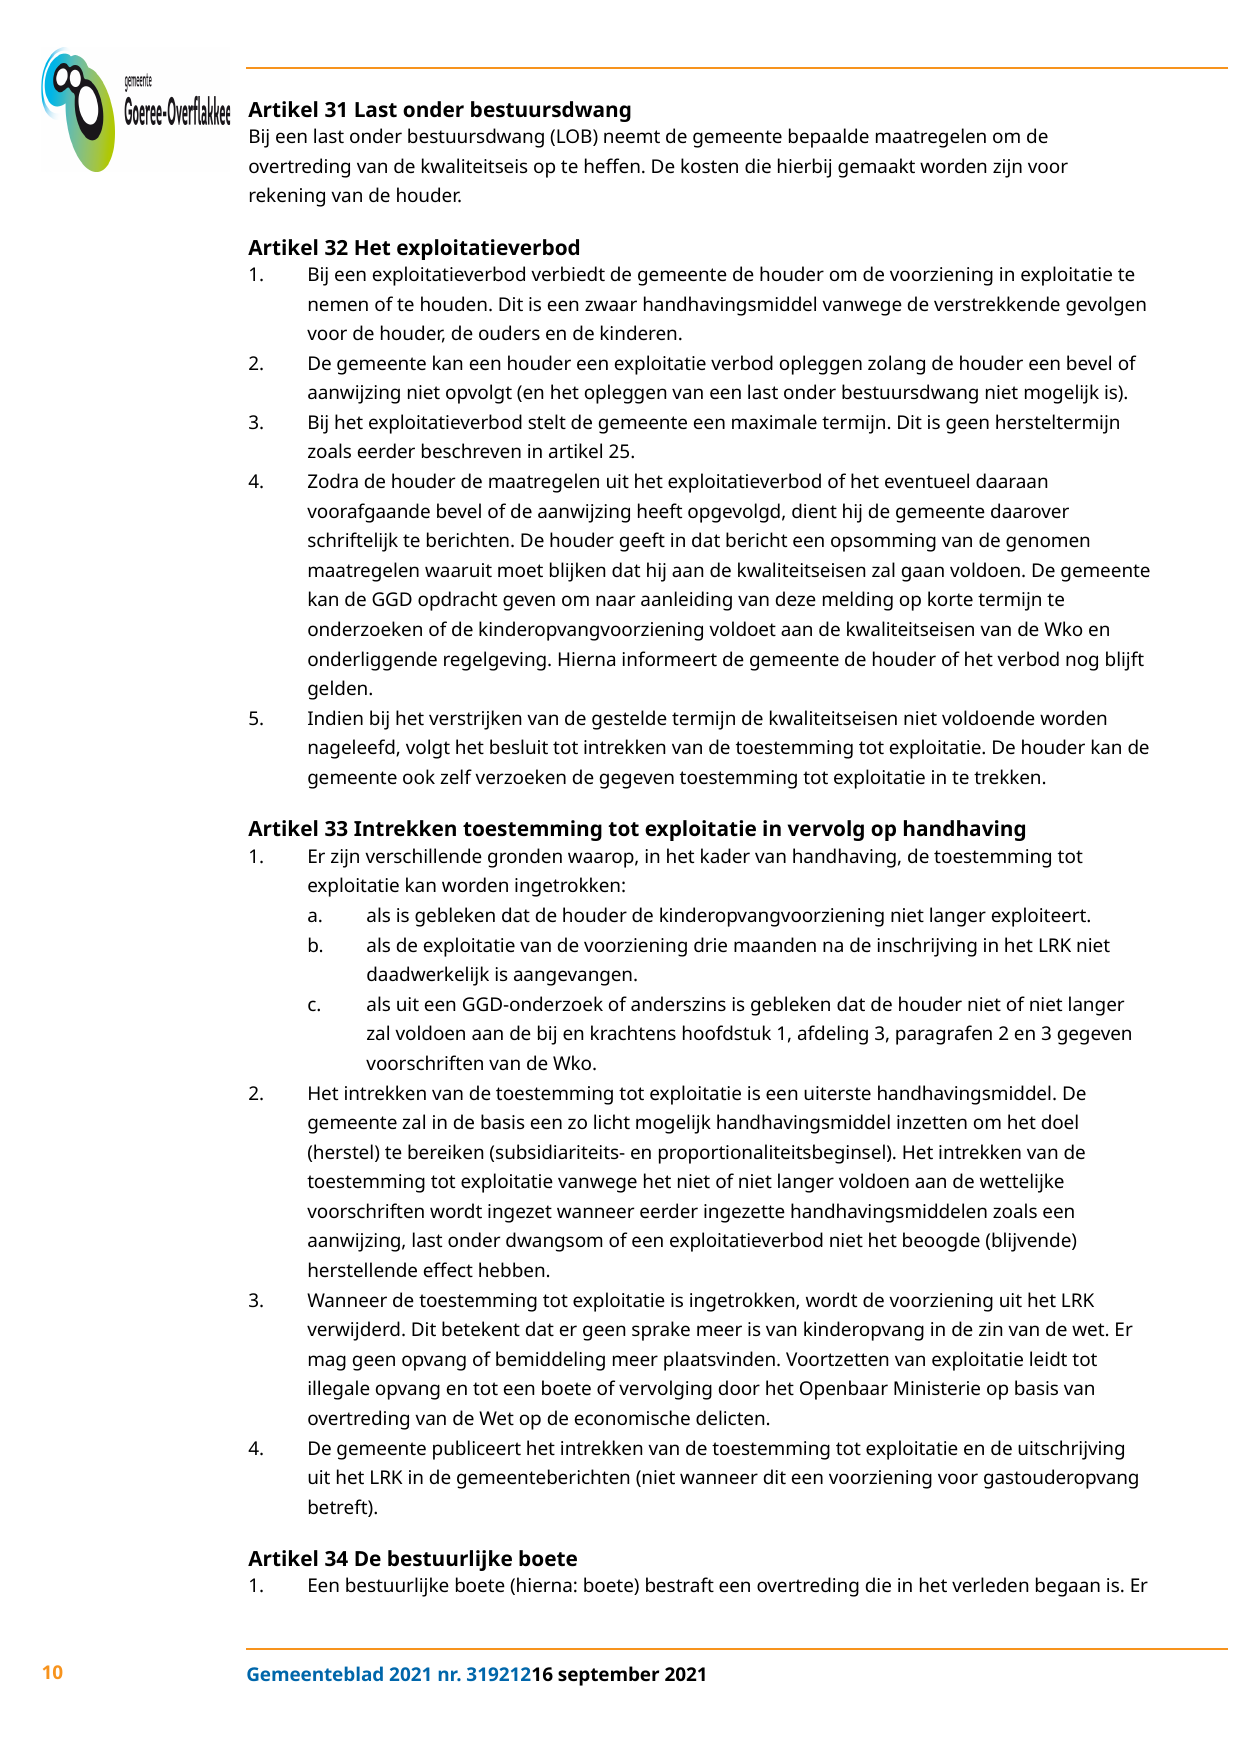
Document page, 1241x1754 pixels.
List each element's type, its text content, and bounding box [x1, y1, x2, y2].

list Een bestuurlijke boete (hierna: boete) bestraft een overtreding die in het verleden begaan is. Er [248, 1573, 1152, 1598]
text Artikel 32 Het exploitatieverbod [248, 233, 1152, 261]
text Bij een last onder bestuursdwang (LOB) neemt de gemeente bepaalde maatregelen om de overtreding van de kwaliteitseis op te heffen. De kosten die hierbij gemaakt worden zijn voor rekening van de houder. [248, 123, 1152, 208]
list Indien bij het verstrijken van de gestelde termijn de kwaliteitseisen niet voldoende worden nageleefd, volgt het besluit tot intrekken van de toestemming tot exploitatie. De houder kan de gemeente ook zelf verzoeken de gegeven toestemming tot exploitatie in te trekken. [248, 705, 1152, 790]
list Bij het exploitatieverbod stelt de gemeente een maximale termijn. Dit is geen hersteltermijn zoals eerder beschreven in artikel 25. [248, 409, 1152, 464]
list Bij een exploitatieverbod verbiedt de gemeente de houder om de voorziening in exploitatie te nemen of te houden. Dit is een zwaar handhavingsmiddel vanwege de verstrekkende gevolgen voor de houder, de ouders en de kinderen. [248, 261, 1152, 346]
list Er zijn verschillende gronden waarop, in het kader van handhaving, de toestemming tot exploitatie kan worden ingetrokken: [248, 843, 1152, 898]
list Wanneer de toestemming tot exploitatie is ingetrokken, wordt de voorziening uit het LRK verwijderd. Dit betekent dat er geen sprake meer is van kinderopvang in de zin van de wet. Er mag geen opvang of bemiddeling meer plaatsvinden. Voortzetten van exploitatie leidt tot illegale opvang en tot een boete of vervolging door het Openbaar Ministerie op basis van overtreding van de Wet op de economische delicten. [248, 1287, 1152, 1431]
list De gemeente publiceert het intrekken van de toestemming tot exploitatie en de uitschrijving uit het LRK in de gemeenteberichten (niet wanneer dit een voorziening voor gastouderopvang betreft). [248, 1435, 1152, 1519]
text Artikel 34 De bestuurlijke boete [248, 1544, 1152, 1573]
list als de exploitatie van de voorziening drie maanden na de inschrijving in het LRK niet daadwerkelijk is aangevangen. [307, 932, 1152, 987]
list als is gebleken dat de houder de kinderopvangvoorziening niet langer exploiteert. [307, 902, 1152, 928]
text Artikel 33 Intrekken toestemming tot exploitatie in vervolg op handhaving [248, 814, 1152, 843]
picture [41, 47, 231, 172]
list Zodra de houder de maatregelen uit het exploitatieverbod of het eventueel daaraan voorafgaande bevel of de aanwijzing heeft opgevolgd, dient hij de gemeente daarover schriftelijk te berichten. De houder geeft in dat bericht een opsomming van de genomen maatregelen waaruit moet blijken dat hij aan de kwaliteitseisen zal gaan voldoen. De gemeente kan de GGD opdracht geven om naar aanleiding van deze melding op korte termijn te onderzoeken of de kinderopvangvoorziening voldoet aan de kwaliteitseisen van de Wko en onderliggende regelgeving. Hierna informeert de gemeente de houder of het verbod nog blijft gelden. [248, 468, 1152, 701]
text Artikel 31 Last onder bestuursdwang [248, 95, 1152, 123]
list De gemeente kan een houder een exploitatie verbod opleggen zolang de houder een bevel of aanwijzing niet opvolgt (en het opleggen van een last onder bestuursdwang niet mogelijk is). [248, 350, 1152, 405]
list als uit een GGD-onderzoek of anderszins is gebleken dat de houder niet of niet langer zal voldoen aan de bij en krachtens hoofdstuk 1, afdeling 3, paragrafen 2 en 3 gegeven voorschriften van de Wko. [307, 991, 1152, 1076]
list Het intrekken van de toestemming tot exploitatie is een uiterste handhavingsmiddel. De gemeente zal in de basis een zo licht mogelijk handhavingsmiddel inzetten om het doel (herstel) te bereiken (subsidiariteits- en proportionaliteitsbeginsel). Het intrekken van de toestemming tot exploitatie vanwege het niet of niet langer voldoen aan de wettelijke voorschriften wordt ingezet wanneer eerder ingezette handhavingsmiddelen zoals een aanwijzing, last onder dwangsom of een exploitatieverbod niet het beoogde (blijvende) herstellende effect hebben. [248, 1080, 1152, 1283]
